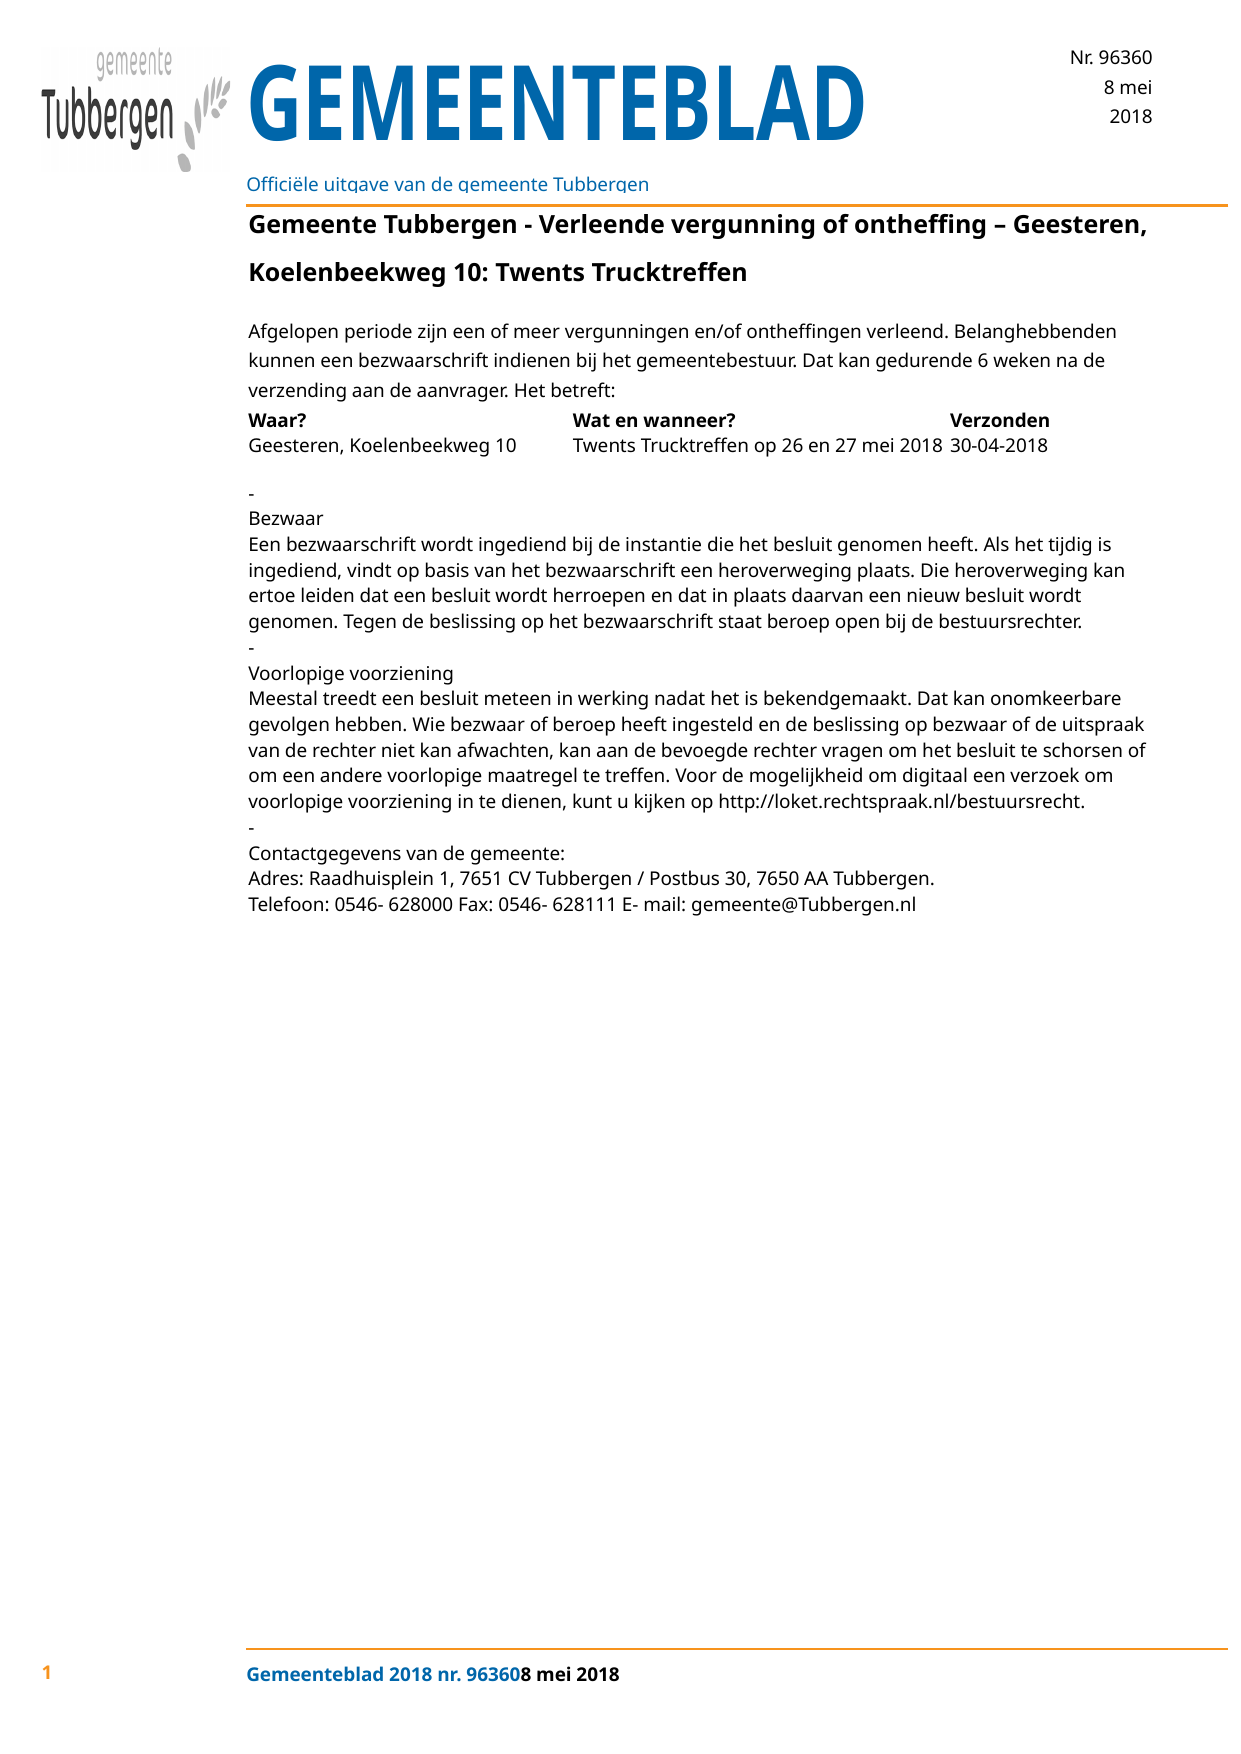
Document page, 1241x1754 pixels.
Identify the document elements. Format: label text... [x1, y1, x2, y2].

text - [248, 634, 1152, 660]
table_header Verzonden [950, 407, 1152, 432]
table_header Waar? [248, 407, 573, 432]
text Gemeente Tubbergen - Verleende vergunning of ontheffing – Geesteren, Koelenbeekweg 10: Twents Trucktreffen [248, 207, 1152, 288]
text Bezwaar [248, 505, 1152, 531]
text Meestal treedt een besluit meteen in werking nadat het is bekendgemaakt. Dat kan onomkeerbare gevolgen hebben. Wie bezwaar of beroep heeft ingesteld en de beslissing op bezwaar of de uitspraak van de rechter niet kan afwachten, kan aan de bevoegde rechter vragen om het besluit te schorsen of om een andere voorlopige maatregel te treffen. Voor de mogelijkheid om digitaal een verzoek om voorlopige voorziening in te dienen, kunt u kijken op http://loket.rechtspraak.nl/bestuursrecht. [248, 686, 1152, 814]
text - [248, 480, 1152, 505]
table_cell 30-04-2018 [950, 433, 1152, 458]
text Telefoon: 0546- 628000 Fax: 0546- 628111 E- mail: gemeente@Tubbergen.nl [248, 891, 1152, 917]
table_cell Twents Trucktreffen op 26 en 27 mei 2018 [573, 433, 950, 458]
text - [248, 814, 1152, 840]
text Afgelopen periode zijn een of meer vergunningen en/of ontheffingen verleend. Belanghebbenden kunnen een bezwaarschrift indienen bij het gemeentebestuur. Dat kan gedurende 6 weken na de verzending aan de aanvrager. Het betreft: [248, 318, 1152, 403]
text Adres: Raadhuisplein 1, 7651 CV Tubbergen / Postbus 30, 7650 AA Tubbergen. [248, 866, 1152, 891]
table_header Wat en wanneer? [573, 407, 950, 432]
text Contactgegevens van de gemeente: [248, 840, 1152, 866]
text Een bezwaarschrift wordt ingediend bij de instantie die het besluit genomen heeft. Als het tijdig is ingediend, vindt op basis van het bezwaarschrift een heroverweging plaats. Die heroverweging kan ertoe leiden dat een besluit wordt herroepen en dat in plaats daarvan een nieuw besluit wordt genomen. Tegen de beslissing op het bezwaarschrift staat beroep open bij de bestuursrechter. [248, 531, 1152, 634]
table_cell Geesteren, Koelenbeekweg 10 [248, 433, 573, 458]
picture [41, 47, 231, 172]
text Voorlopige voorziening [248, 660, 1152, 686]
